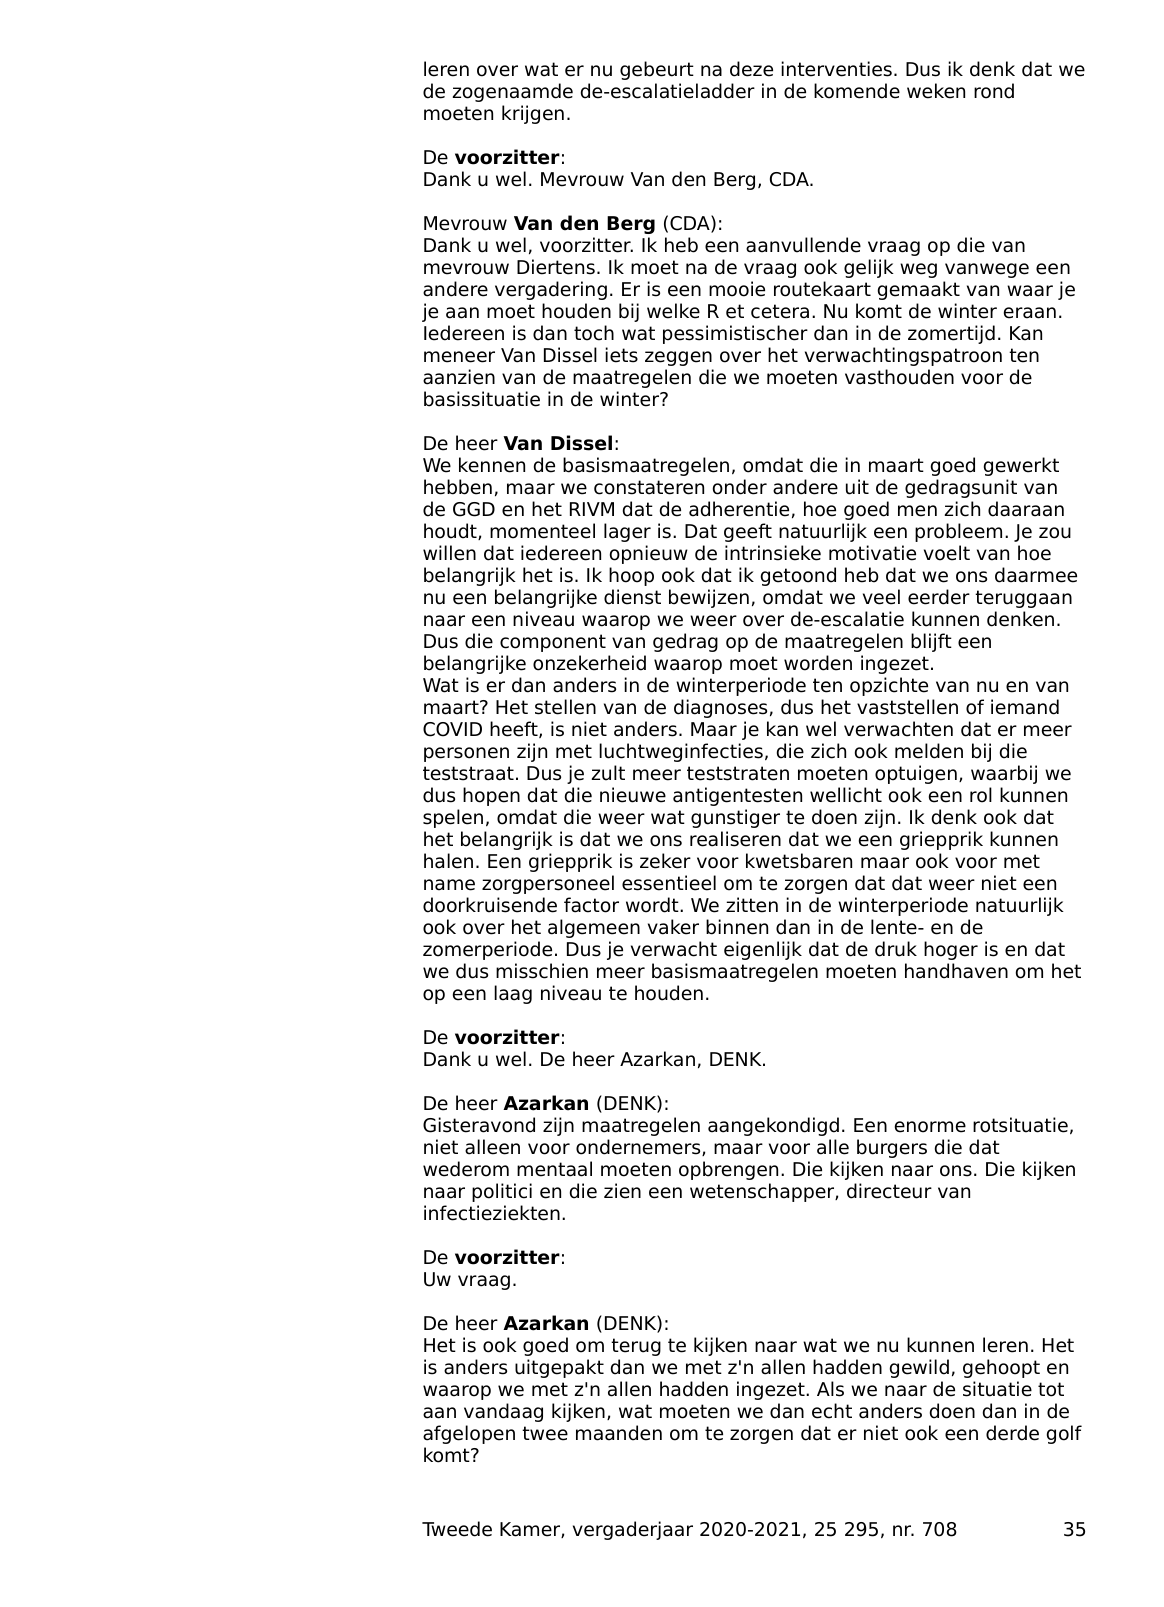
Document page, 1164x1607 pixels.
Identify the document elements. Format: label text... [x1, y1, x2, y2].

text Mevrouw Van den Berg (CDA): [422, 213, 1087, 235]
text Gisteravond zijn maatregelen aangekondigd. Een enorme rotsituatie, niet alleen voor ondernemers, maar voor alle burgers die dat wederom mentaal moeten opbrengen. Die kijken naar ons. Die kijken naar politici en die zien een wetenschapper, directeur van infectieziekten. [422, 1115, 1087, 1225]
text Wat is er dan anders in de winterperiode ten opzichte van nu en van maart? Het stellen van de diagnoses, dus het vaststellen of iemand COVID heeft, is niet anders. Maar je kan wel verwachten dat er meer personen zijn met luchtweginfecties, die zich ook melden bij die teststraat. Dus je zult meer teststraten moeten optuigen, waarbij we dus hopen dat die nieuwe antigentesten wellicht ook een rol kunnen spelen, omdat die weer wat gunstiger te doen zijn. Ik denk ook dat het belangrijk is dat we ons realiseren dat we een griepprik kunnen halen. Een griepprik is zeker voor kwetsbaren maar ook voor met name zorgpersoneel essentieel om te zorgen dat dat weer niet een doorkruisende factor wordt. We zitten in de winterperiode natuurlijk ook over het algemeen vaker binnen dan in de lente- en de zomerperiode. Dus je verwacht eigenlijk dat de druk hoger is en dat we dus misschien meer basismaatregelen moeten handhaven om het op een laag niveau te houden. [422, 675, 1087, 1005]
text De voorzitter: [422, 1247, 1087, 1269]
text De heer Van Dissel: [422, 433, 1087, 455]
text Dank u wel, voorzitter. Ik heb een aanvullende vraag op die van mevrouw Diertens. Ik moet na de vraag ook gelijk weg vanwege een andere vergadering. Er is een mooie routekaart gemaakt van waar je je aan moet houden bij welke R et cetera. Nu komt de winter eraan. Iedereen is dan toch wat pessimistischer dan in de zomertijd. Kan meneer Van Dissel iets zeggen over het verwachtingspatroon ten aanzien van de maatregelen die we moeten vasthouden voor de basissituatie in de winter? [422, 235, 1087, 411]
text We kennen de basismaatregelen, omdat die in maart goed gewerkt hebben, maar we constateren onder andere uit de gedragsunit van de GGD en het RIVM dat de adherentie, hoe goed men zich daaraan houdt, momenteel lager is. Dat geeft natuurlijk een probleem. Je zou willen dat iedereen opnieuw de intrinsieke motivatie voelt van hoe belangrijk het is. Ik hoop ook dat ik getoond heb dat we ons daarmee nu een belangrijke dienst bewijzen, omdat we veel eerder teruggaan naar een niveau waarop we weer over de-escalatie kunnen denken. Dus die component van gedrag op de maatregelen blijft een belangrijke onzekerheid waarop moet worden ingezet. [422, 455, 1087, 675]
text Dank u wel. De heer Azarkan, DENK. [422, 1049, 1087, 1071]
text Dank u wel. Mevrouw Van den Berg, CDA. [422, 169, 1087, 191]
text Uw vraag. [422, 1269, 1087, 1291]
text De heer Azarkan (DENK): [422, 1313, 1087, 1335]
text De heer Azarkan (DENK): [422, 1093, 1087, 1115]
text De voorzitter: [422, 147, 1087, 169]
text leren over wat er nu gebeurt na deze interventies. Dus ik denk dat we de zogenaamde de-escalatieladder in de komende weken rond moeten krijgen. [422, 59, 1087, 125]
text De voorzitter: [422, 1027, 1087, 1049]
text Het is ook goed om terug te kijken naar wat we nu kunnen leren. Het is anders uitgepakt dan we met z'n allen hadden gewild, gehoopt en waarop we met z'n allen hadden ingezet. Als we naar de situatie tot aan vandaag kijken, wat moeten we dan echt anders doen dan in de afgelopen twee maanden om te zorgen dat er niet ook een derde golf komt? [422, 1335, 1087, 1467]
